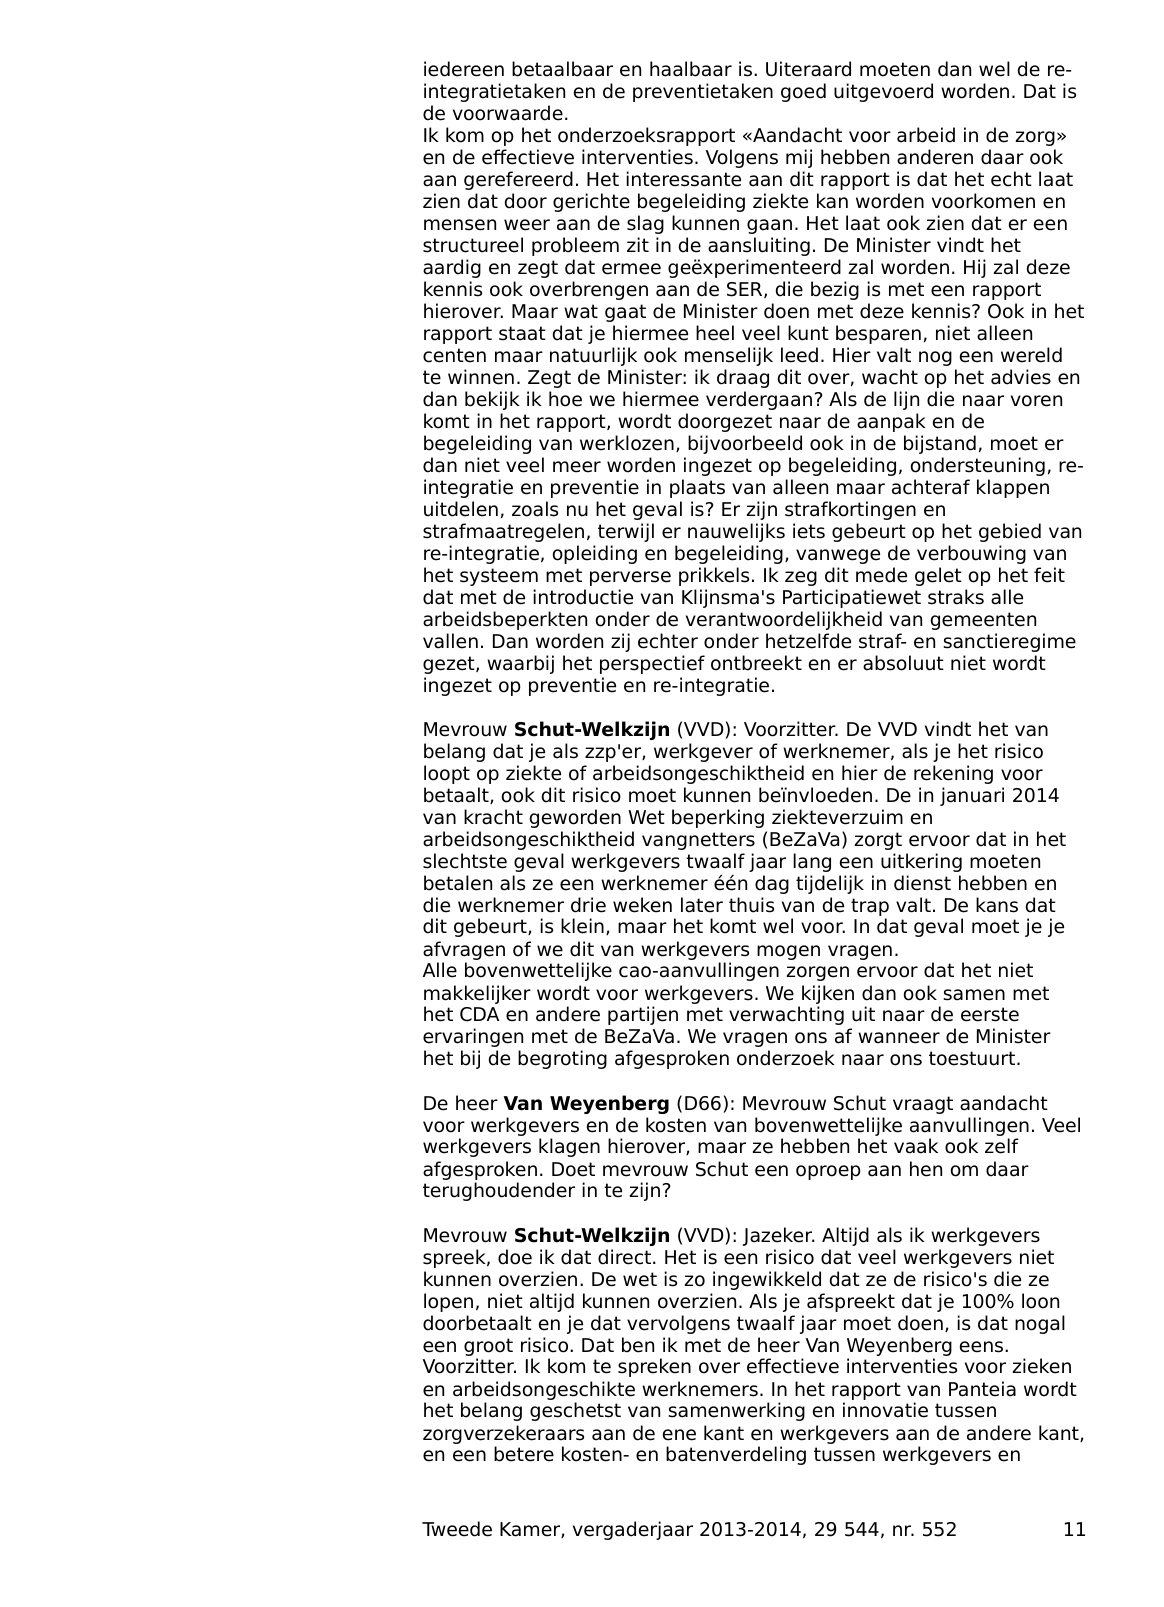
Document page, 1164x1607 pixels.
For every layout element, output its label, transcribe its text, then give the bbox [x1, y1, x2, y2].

text De heer Van Weyenberg (D66): Mevrouw Schut vraagt aandacht voor werkgevers en de kosten van bovenwettelijke aanvullingen. Veel werkgevers klagen hierover, maar ze hebben het vaak ook zelf afgesproken. Doet mevrouw Schut een oproep aan hen om daar terughoudender in te zijn? [422, 1092, 1087, 1202]
text Mevrouw Schut-Welkzijn (VVD): Jazeker. Altijd als ik werkgevers spreek, doe ik dat direct. Het is een risico dat veel werkgevers niet kunnen overzien. De wet is zo ingewikkeld dat ze de risico's die ze lopen, niet altijd kunnen overzien. Als je afspreekt dat je 100% loon doorbetaalt en je dat vervolgens twaalf jaar moet doen, is dat nogal een groot risico. Dat ben ik met de heer Van Weyenberg eens. [422, 1224, 1087, 1356]
text Voorzitter. Ik kom te spreken over effectieve interventies voor zieken en arbeidsongeschikte werknemers. In het rapport van Panteia wordt het belang geschetst van samenwerking en innovatie tussen zorgverzekeraars aan de ene kant en werkgevers aan de andere kant, en een betere kosten- en batenverdeling tussen werkgevers en [422, 1356, 1087, 1466]
text Ik kom op het onderzoeksrapport «Aandacht voor arbeid in de zorg» en de effectieve interventies. Volgens mij hebben anderen daar ook aan gerefereerd. Het interessante aan dit rapport is dat het echt laat zien dat door gerichte begeleiding ziekte kan worden voorkomen en mensen weer aan de slag kunnen gaan. Het laat ook zien dat er een structureel probleem zit in de aansluiting. De Minister vindt het aardig en zegt dat ermee geëxperimenteerd zal worden. Hij zal deze kennis ook overbrengen aan de SER, die bezig is met een rapport hierover. Maar wat gaat de Minister doen met deze kennis? Ook in het rapport staat dat je hiermee heel veel kunt besparen, niet alleen centen maar natuurlijk ook menselijk leed. Hier valt nog een wereld te winnen. Zegt de Minister: ik draag dit over, wacht op het advies en dan bekijk ik hoe we hiermee verdergaan? Als de lijn die naar voren komt in het rapport, wordt doorgezet naar de aanpak en de begeleiding van werklozen, bijvoorbeeld ook in de bijstand, moet er dan niet veel meer worden ingezet op begeleiding, ondersteuning, re-integratie en preventie in plaats van alleen maar achteraf klappen uitdelen, zoals nu het geval is? Er zijn strafkortingen en strafmaatregelen, terwijl er nauwelijks iets gebeurt op het gebied van re-integratie, opleiding en begeleiding, vanwege de verbouwing van het systeem met perverse prikkels. Ik zeg dit mede gelet op het feit dat met de introductie van Klijnsma's Participatiewet straks alle arbeidsbeperkten onder de verantwoordelijkheid van gemeenten vallen. Dan worden zij echter onder hetzelfde straf- en sanctieregime gezet, waarbij het perspectief ontbreekt en er absoluut niet wordt ingezet op preventie en re-integratie. [422, 125, 1087, 696]
text Alle bovenwettelijke cao-aanvullingen zorgen ervoor dat het niet makkelijker wordt voor werkgevers. We kijken dan ook samen met het CDA en andere partijen met verwachting uit naar de eerste ervaringen met de BeZaVa. We vragen ons af wanneer de Minister het bij de begroting afgesproken onderzoek naar ons toestuurt. [422, 960, 1087, 1070]
text Mevrouw Schut-Welkzijn (VVD): Voorzitter. De VVD vindt het van belang dat je als zzp'er, werkgever of werknemer, als je het risico loopt op ziekte of arbeidsongeschiktheid en hier de rekening voor betaalt, ook dit risico moet kunnen beïnvloeden. De in januari 2014 van kracht geworden Wet beperking ziekteverzuim en arbeidsongeschiktheid vangnetters (BeZaVa) zorgt ervoor dat in het slechtste geval werkgevers twaalf jaar lang een uitkering moeten betalen als ze een werknemer één dag tijdelijk in dienst hebben en die werknemer drie weken later thuis van de trap valt. De kans dat dit gebeurt, is klein, maar het komt wel voor. In dat geval moet je je afvragen of we dit van werkgevers mogen vragen. [422, 719, 1087, 960]
text iedereen betaalbaar en haalbaar is. Uiteraard moeten dan wel de re-integratietaken en de preventietaken goed uitgevoerd worden. Dat is de voorwaarde. [422, 59, 1087, 125]
